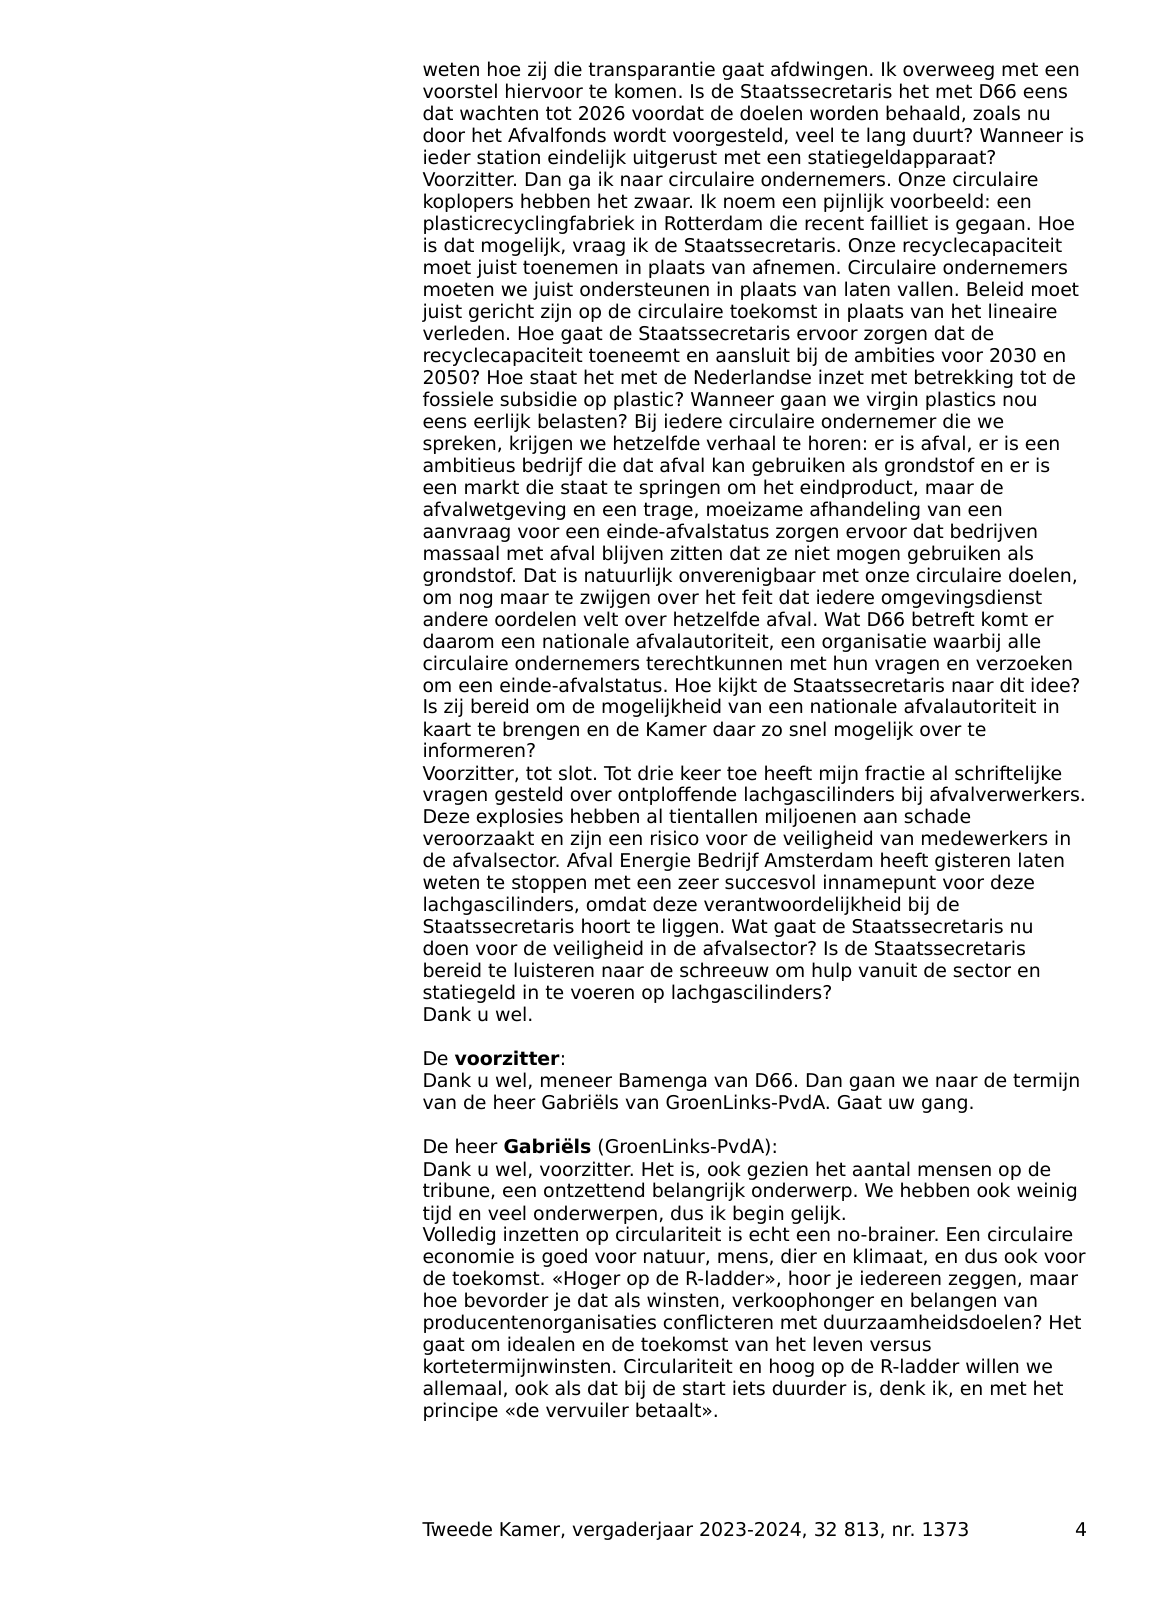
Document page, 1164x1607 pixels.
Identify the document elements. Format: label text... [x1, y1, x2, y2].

text Voorzitter, tot slot. Tot drie keer toe heeft mijn fractie al schriftelijke vragen gesteld over ontploffende lachgascilinders bij afvalverwerkers. Deze explosies hebben al tientallen miljoenen aan schade veroorzaakt en zijn een risico voor de veiligheid van medewerkers in de afvalsector. Afval Energie Bedrijf Amsterdam heeft gisteren laten weten te stoppen met een zeer succesvol innamepunt voor deze lachgascilinders, omdat deze verantwoordelijkheid bij de Staatssecretaris hoort te liggen. Wat gaat de Staatssecretaris nu doen voor de veiligheid in de afvalsector? Is de Staatssecretaris bereid te luisteren naar de schreeuw om hulp vanuit de sector en statiegeld in te voeren op lachgascilinders? [422, 762, 1087, 1004]
text Volledig inzetten op circulariteit is echt een no-brainer. Een circulaire economie is goed voor natuur, mens, dier en klimaat, en dus ook voor de toekomst. «Hoger op de R-ladder», hoor je iedereen zeggen, maar hoe bevorder je dat als winsten, verkoophonger en belangen van producentenorganisaties conflicteren met duurzaamheidsdoelen? Het gaat om idealen en de toekomst van het leven versus kortetermijnwinsten. Circulariteit en hoog op de R-ladder willen we allemaal, ook als dat bij de start iets duurder is, denk ik, en met het principe «de vervuiler betaalt». [422, 1224, 1087, 1422]
text Dank u wel, meneer Bamenga van D66. Dan gaan we naar de termijn van de heer Gabriëls van GroenLinks-PvdA. Gaat uw gang. [422, 1070, 1087, 1114]
text De heer Gabriëls (GroenLinks-PvdA): [422, 1136, 1087, 1158]
text Dank u wel. [422, 1004, 1087, 1026]
text weten hoe zij die transparantie gaat afdwingen. Ik overweeg met een voorstel hiervoor te komen. Is de Staatssecretaris het met D66 eens dat wachten tot 2026 voordat de doelen worden behaald, zoals nu door het Afvalfonds wordt voorgesteld, veel te lang duurt? Wanneer is ieder station eindelijk uitgerust met een statiegeldapparaat? [422, 59, 1087, 169]
text De voorzitter: [422, 1048, 1087, 1070]
text Dank u wel, voorzitter. Het is, ook gezien het aantal mensen op de tribune, een ontzettend belangrijk onderwerp. We hebben ook weinig tijd en veel onderwerpen, dus ik begin gelijk. [422, 1158, 1087, 1224]
text Voorzitter. Dan ga ik naar circulaire ondernemers. Onze circulaire koplopers hebben het zwaar. Ik noem een pijnlijk voorbeeld: een plasticrecyclingfabriek in Rotterdam die recent failliet is gegaan. Hoe is dat mogelijk, vraag ik de Staatssecretaris. Onze recyclecapaciteit moet juist toenemen in plaats van afnemen. Circulaire ondernemers moeten we juist ondersteunen in plaats van laten vallen. Beleid moet juist gericht zijn op de circulaire toekomst in plaats van het lineaire verleden. Hoe gaat de Staatssecretaris ervoor zorgen dat de recyclecapaciteit toeneemt en aansluit bij de ambities voor 2030 en 2050? Hoe staat het met de Nederlandse inzet met betrekking tot de fossiele subsidie op plastic? Wanneer gaan we virgin plastics nou eens eerlijk belasten? Bij iedere circulaire ondernemer die we spreken, krijgen we hetzelfde verhaal te horen: er is afval, er is een ambitieus bedrijf die dat afval kan gebruiken als grondstof en er is een markt die staat te springen om het eindproduct, maar de afvalwetgeving en een trage, moeizame afhandeling van een aanvraag voor een einde-afvalstatus zorgen ervoor dat bedrijven massaal met afval blijven zitten dat ze niet mogen gebruiken als grondstof. Dat is natuurlijk onverenigbaar met onze circulaire doelen, om nog maar te zwijgen over het feit dat iedere omgevingsdienst andere oordelen velt over hetzelfde afval. Wat D66 betreft komt er daarom een nationale afvalautoriteit, een organisatie waarbij alle circulaire ondernemers terechtkunnen met hun vragen en verzoeken om een einde-afvalstatus. Hoe kijkt de Staatssecretaris naar dit idee? Is zij bereid om de mogelijkheid van een nationale afvalautoriteit in kaart te brengen en de Kamer daar zo snel mogelijk over te informeren? [422, 169, 1087, 762]
